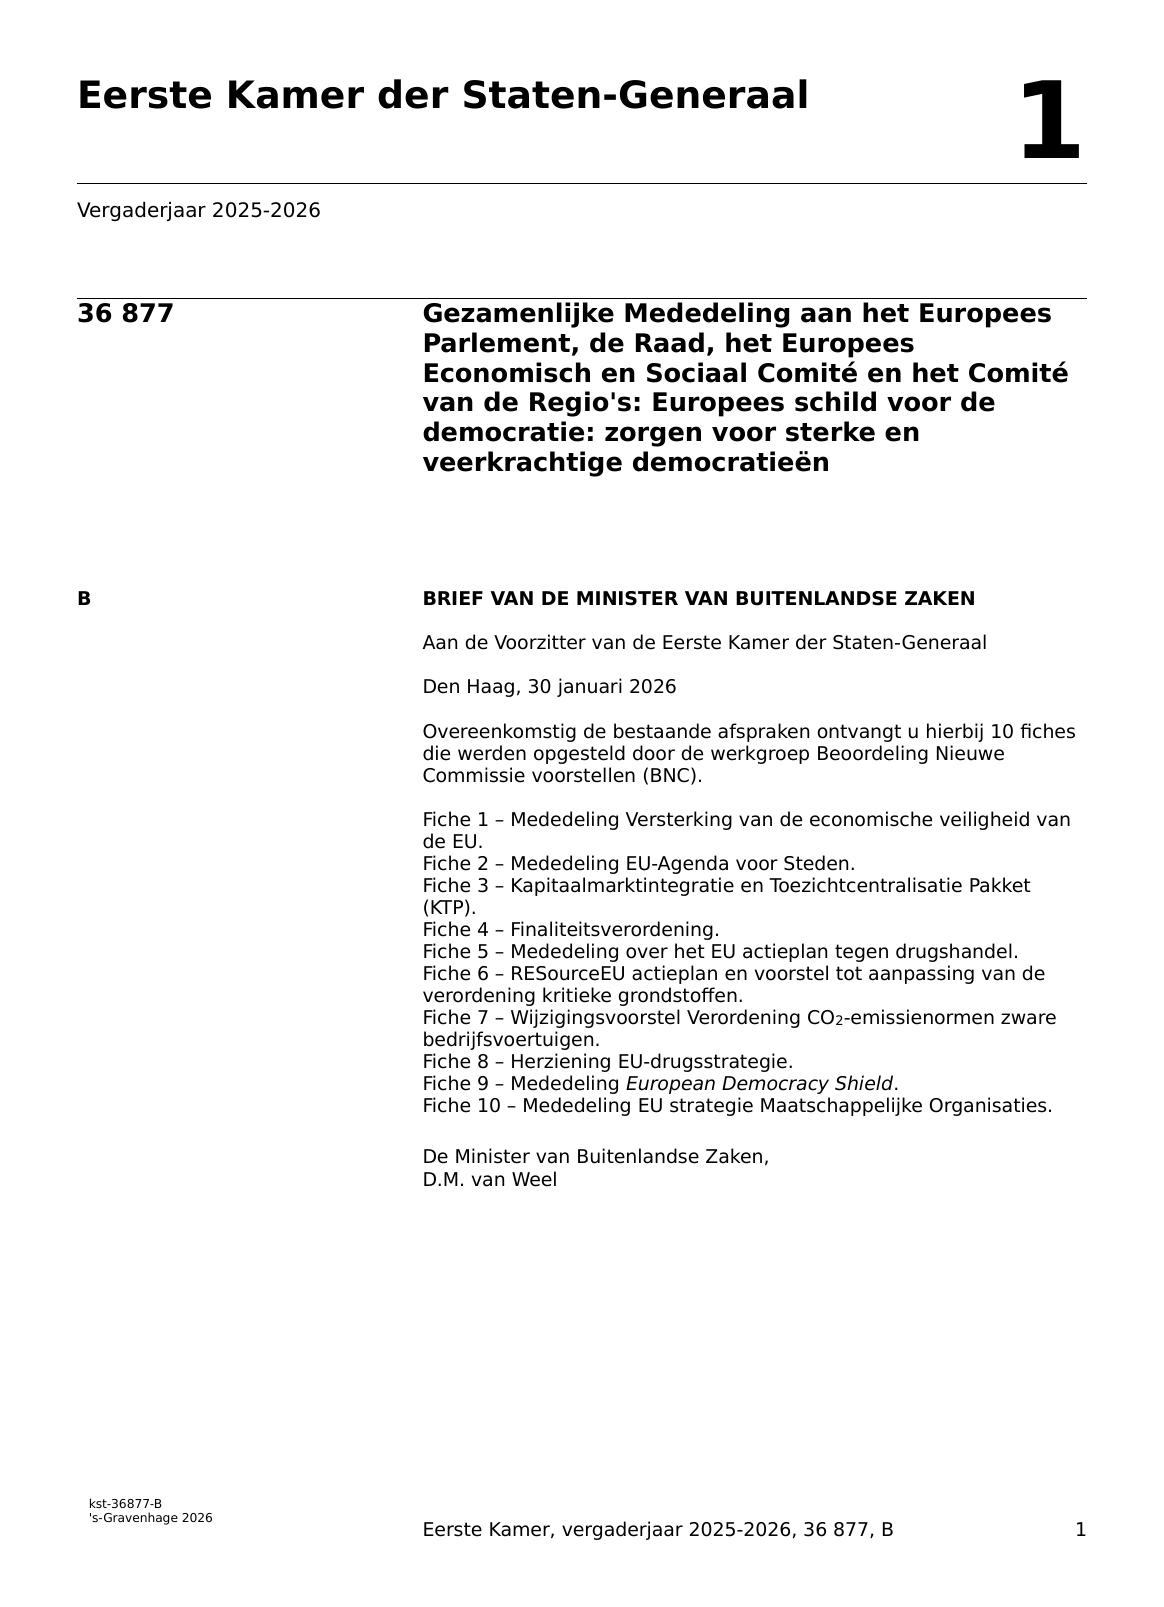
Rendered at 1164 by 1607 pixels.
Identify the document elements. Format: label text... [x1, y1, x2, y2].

text Fiche 2 – Mededeling EU-Agenda voor Steden. [422, 853, 1087, 875]
subtitle B BRIEF VAN DE MINISTER VAN BUITENLANDSE ZAKEN [77, 588, 1087, 610]
subtitle 36 877 Gezamenlijke Mededeling aan het Europees Parlement, de Raad, het Europees Economisch en Sociaal Comité en het Comité van de Regio's: Europees schild voor de democratie: zorgen voor sterke en veerkrachtige democratieën [77, 299, 1087, 477]
text Overeenkomstig de bestaande afspraken ontvangt u hierbij 10 fiches die werden opgesteld door de werkgroep Beoordeling Nieuwe Commissie voorstellen (BNC). [422, 721, 1087, 787]
text Fiche 8 – Herziening EU-drugsstrategie. [422, 1051, 1087, 1072]
text Fiche 3 – Kapitaalmarktintegratie en Toezichtcentralisatie Pakket (KTP). [422, 875, 1087, 919]
text Fiche 6 – RESourceEU actieplan en voorstel tot aanpassing van de verordening kritieke grondstoffen. [422, 963, 1087, 1007]
text Fiche 4 – Finaliteitsverordening. [422, 919, 1087, 941]
table_cell Vergaderjaar 2025-2026 [77, 184, 1087, 298]
text kst-36877-B [88, 1497, 323, 1511]
text Fiche 9 – Mededeling European Democracy Shield. [422, 1072, 1087, 1094]
table_header Eerste Kamer der Staten-Generaal [77, 59, 886, 183]
text Fiche 10 – Mededeling EU strategie Maatschappelijke Organisaties. [422, 1094, 1087, 1116]
text De Minister van Buitenlandse Zaken, D.M. van Weel [422, 1146, 1087, 1190]
text Fiche 5 – Mededeling over het EU actieplan tegen drugshandel. [422, 941, 1087, 963]
text Fiche 1 – Mededeling Versterking van de economische veiligheid van de EU. [422, 809, 1087, 853]
text Fiche 7 – Wijzigingsvoorstel Verordening CO2-emissienormen zware bedrijfsvoertuigen. [422, 1007, 1087, 1051]
text 's-Gravenhage 2026 [88, 1511, 323, 1525]
text Aan de Voorzitter van de Eerste Kamer der Staten-Generaal [422, 632, 1087, 654]
text Den Haag, 30 januari 2026 [422, 676, 1087, 698]
table_header 1 [886, 59, 1087, 183]
